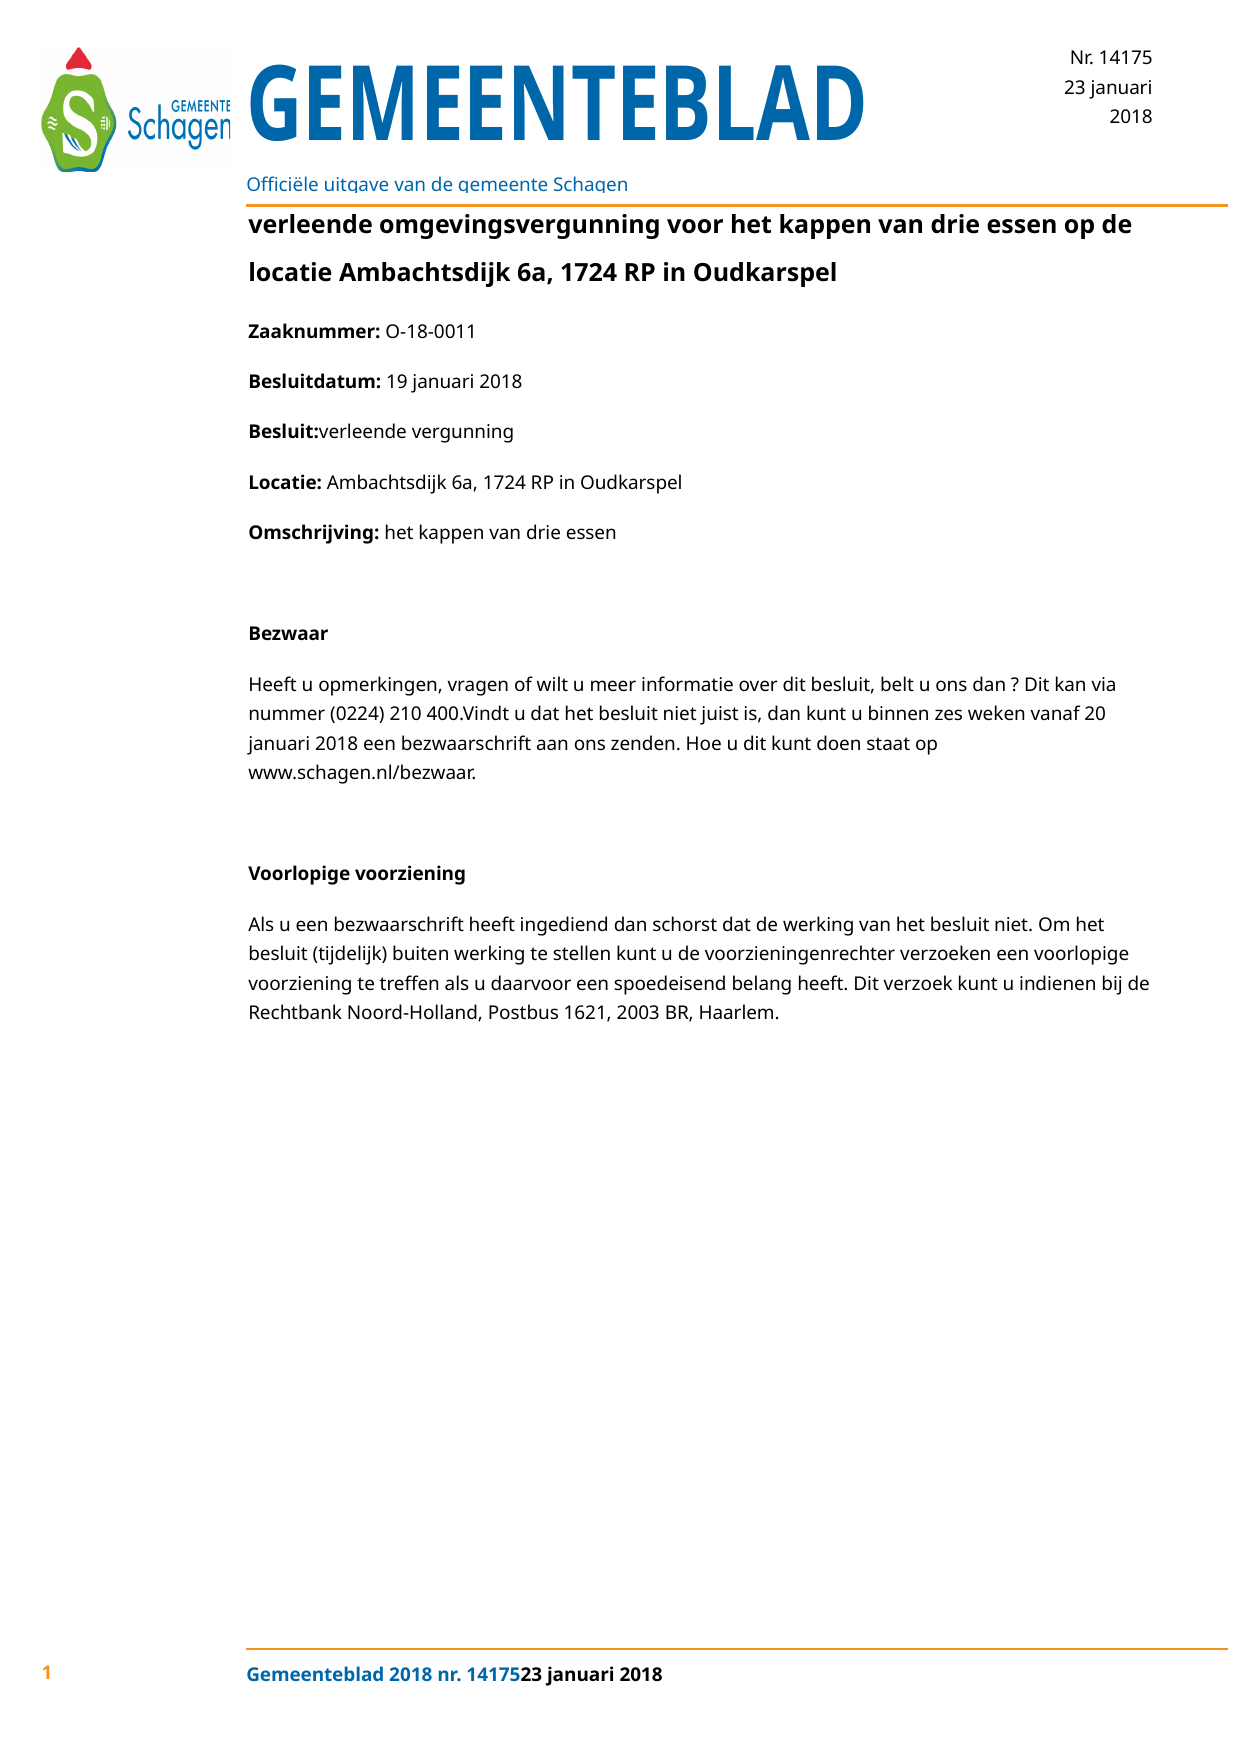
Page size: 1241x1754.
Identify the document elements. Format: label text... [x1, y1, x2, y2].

text Heeft u opmerkingen, vragen of wilt u meer informatie over dit besluit, belt u ons dan ? Dit kan via nummer (0224) 210 400.Vindt u dat het besluit niet juist is, dan kunt u binnen zes weken vanaf 20 januari 2018 een bezwaarschrift aan ons zenden. Hoe u dit kunt doen staat op www.schagen.nl/bezwaar. [248, 671, 1152, 785]
text verleende omgevingsvergunning voor het kappen van drie essen op de locatie Ambachtsdijk 6a, 1724 RP in Oudkarspel [248, 207, 1152, 288]
text Voorlopige voorziening [248, 860, 1152, 886]
text Als u een bezwaarschrift heeft ingediend dan schorst dat de werking van het besluit niet. Om het besluit (tijdelijk) buiten werking te stellen kunt u de voorzieningenrechter verzoeken een voorlopige voorziening te treffen als u daarvoor een spoedeisend belang heeft. Dit verzoek kunt u indienen bij de Rechtbank Noord-Holland, Postbus 1621, 2003 BR, Haarlem. [248, 911, 1152, 1025]
text Besluit:verleende vergunning [248, 419, 1152, 444]
text Besluitdatum: 19 januari 2018 [248, 368, 1152, 394]
text Locatie: Ambachtsdijk 6a, 1724 RP in Oudkarspel [248, 469, 1152, 495]
picture [41, 47, 231, 172]
text Bezwaar [248, 620, 1152, 646]
text Omschrijving: het kappen van drie essen [248, 519, 1152, 545]
text Zaaknummer: O-18-0011 [248, 318, 1152, 344]
